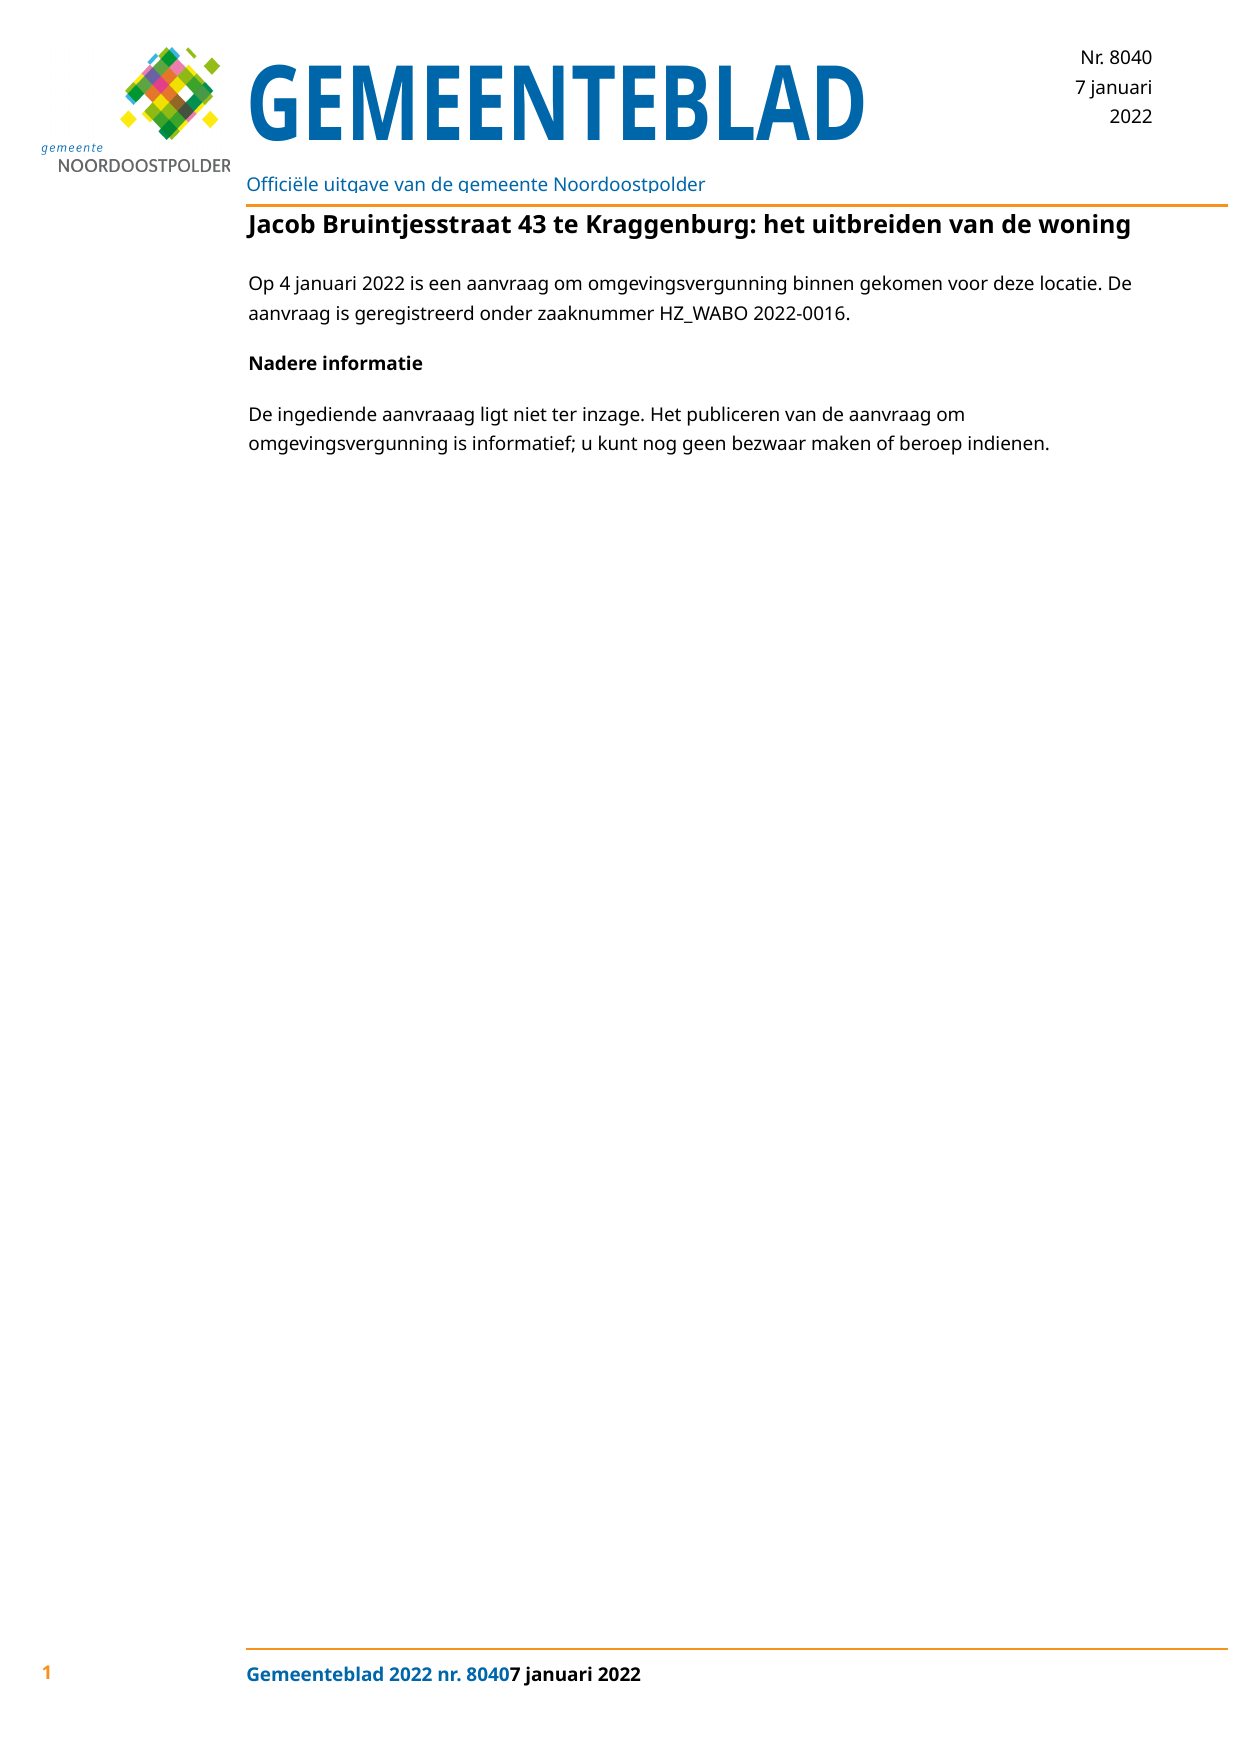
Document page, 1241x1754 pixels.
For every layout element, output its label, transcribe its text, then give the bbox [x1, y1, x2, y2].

text Jacob Bruintjesstraat 43 te Kraggenburg: het uitbreiden van de woning [248, 207, 1152, 241]
text Op 4 januari 2022 is een aanvraag om omgevingsvergunning binnen gekomen voor deze locatie. De aanvraag is geregistreerd onder zaaknummer HZ_WABO 2022-0016. [248, 270, 1152, 326]
text De ingediende aanvraaag ligt niet ter inzage. Het publiceren van de aanvraag om omgevingsvergunning is informatief; u kunt nog geen bezwaar maken of beroep indienen. [248, 401, 1152, 456]
text Nadere informatie [248, 350, 1152, 376]
picture [41, 47, 231, 172]
